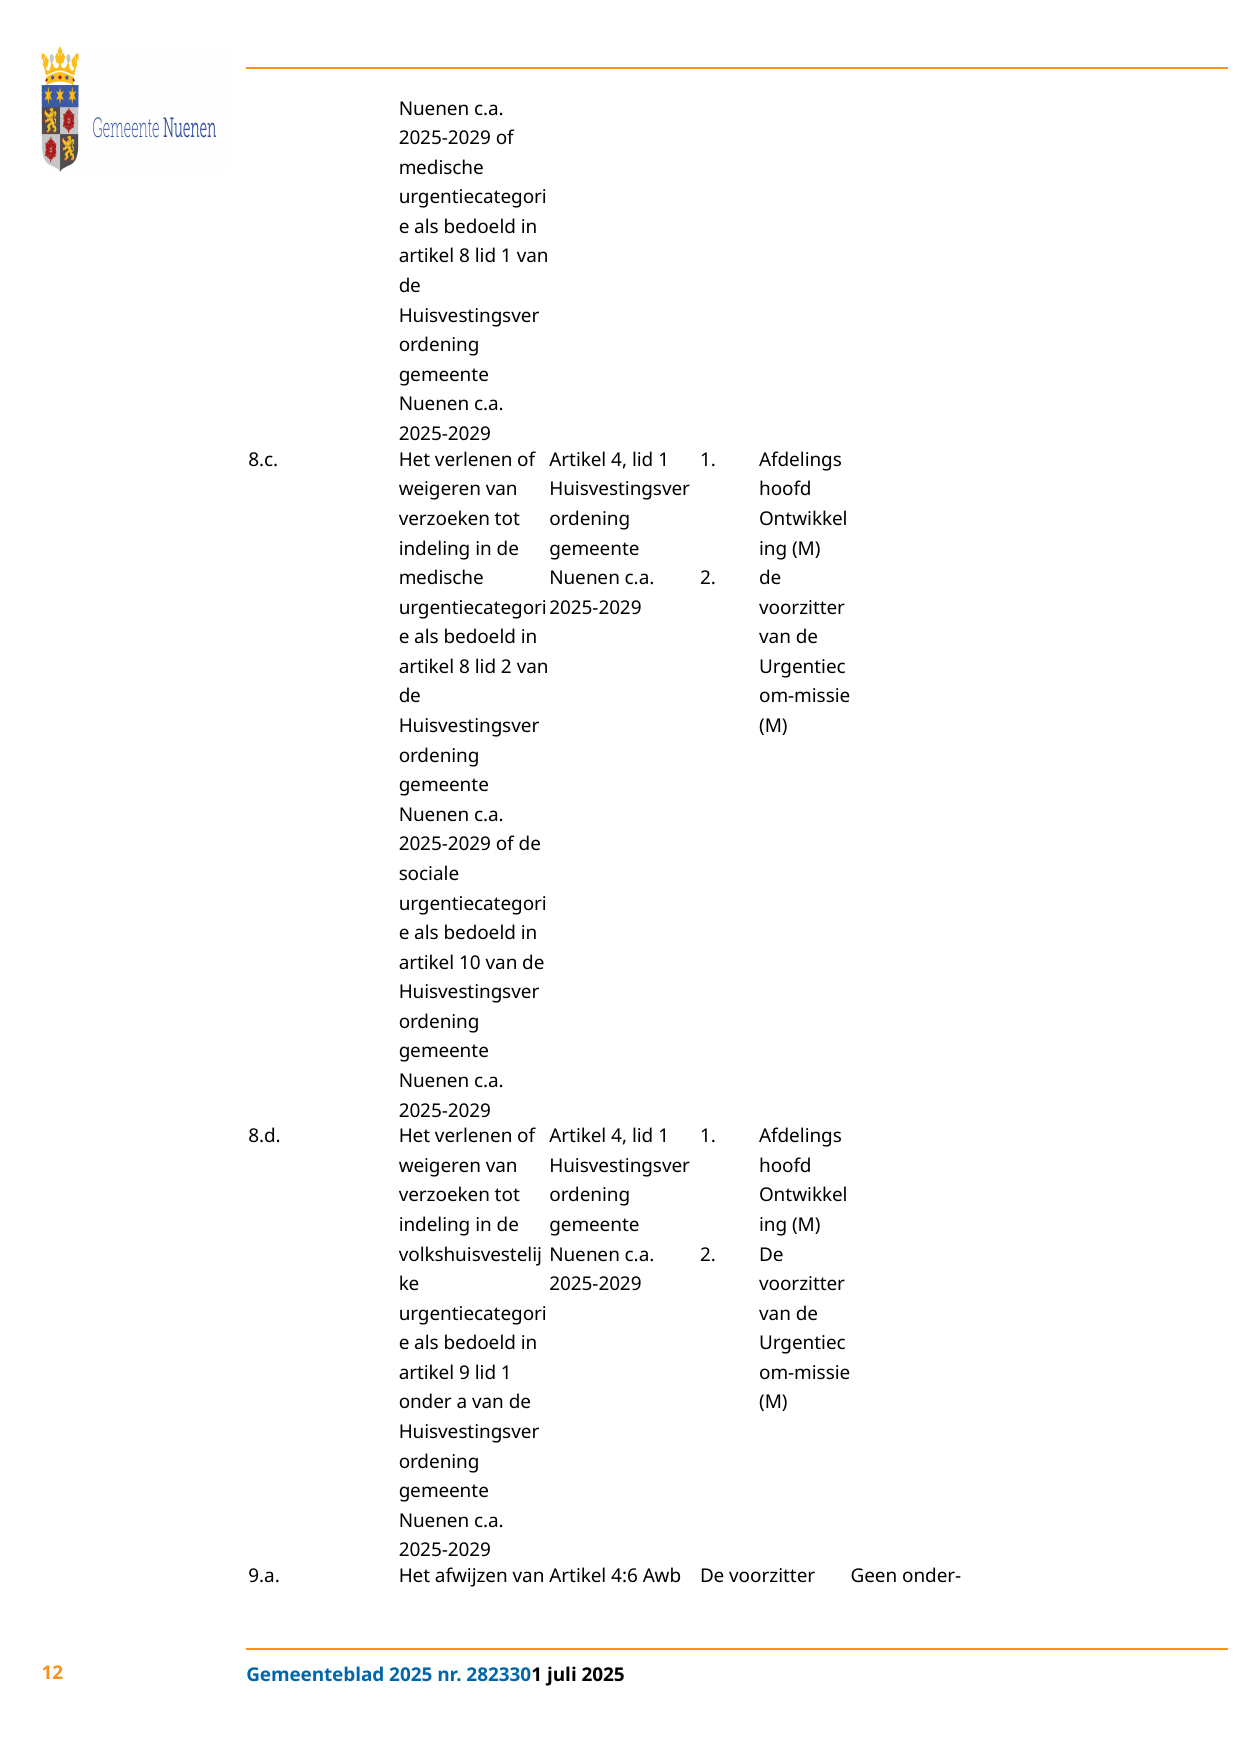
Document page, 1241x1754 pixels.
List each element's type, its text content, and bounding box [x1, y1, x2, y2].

table_cell Het verlenen of weigeren van verzoeken tot indeling in de volkshuisvestelijke urgentiecategorie als bedoeld in artikel 9 lid 1 onder a van de Huisvestingsverordening gemeente Nuenen c.a. 2025-2029 [399, 1123, 549, 1562]
table_cell 8.d. [248, 1123, 398, 1562]
picture [41, 47, 231, 172]
table_cell Nuenen c.a. 2025-2029 of medische urgentiecategorie als bedoeld in artikel 8 lid 1 van de Huisvestingsverordening gemeente Nuenen c.a. 2025-2029 [399, 95, 549, 446]
table_cell [850, 446, 1001, 1122]
table_cell [1001, 1563, 1152, 1588]
table_cell 8.c. [248, 446, 398, 1122]
table_cell Artikel 4, lid 1 Huisvestingsverordening gemeente Nuenen c.a. 2025-2029 [549, 446, 700, 1122]
table_cell [700, 95, 850, 446]
table_cell Afdelingshoofd Ontwikkeling (M) de voorzitter van de Urgentiecom-missie (M) [700, 446, 850, 1122]
table_cell [1001, 95, 1152, 446]
table_cell Het verlenen of weigeren van verzoeken tot indeling in de medische urgentiecategorie als bedoeld in artikel 8 lid 2 van de Huisvestingsverordening gemeente Nuenen c.a. 2025-2029 of de sociale urgentiecategorie als bedoeld in artikel 10 van de Huisvestingsverordening gemeente Nuenen c.a. 2025-2029 [399, 446, 549, 1122]
table_cell [850, 95, 1001, 446]
table_cell Geen onder- [850, 1563, 1001, 1588]
table_cell De voorzitter [700, 1563, 850, 1588]
table_cell [1001, 1123, 1152, 1562]
table_cell [549, 95, 700, 446]
table_cell 9.a. [248, 1563, 398, 1588]
table_cell Afdelingshoofd Ontwikkeling (M) De voorzitter van de Urgentiecom-missie (M) [700, 1123, 850, 1562]
table_cell [248, 95, 398, 446]
table_cell [850, 1123, 1001, 1562]
table_cell [1001, 446, 1152, 1122]
table_cell Artikel 4:6 Awb [549, 1563, 700, 1588]
table_cell Artikel 4, lid 1 Huisvestingsverordening gemeente Nuenen c.a. 2025-2029 [549, 1123, 700, 1562]
table_cell Het afwijzen van [399, 1563, 549, 1588]
